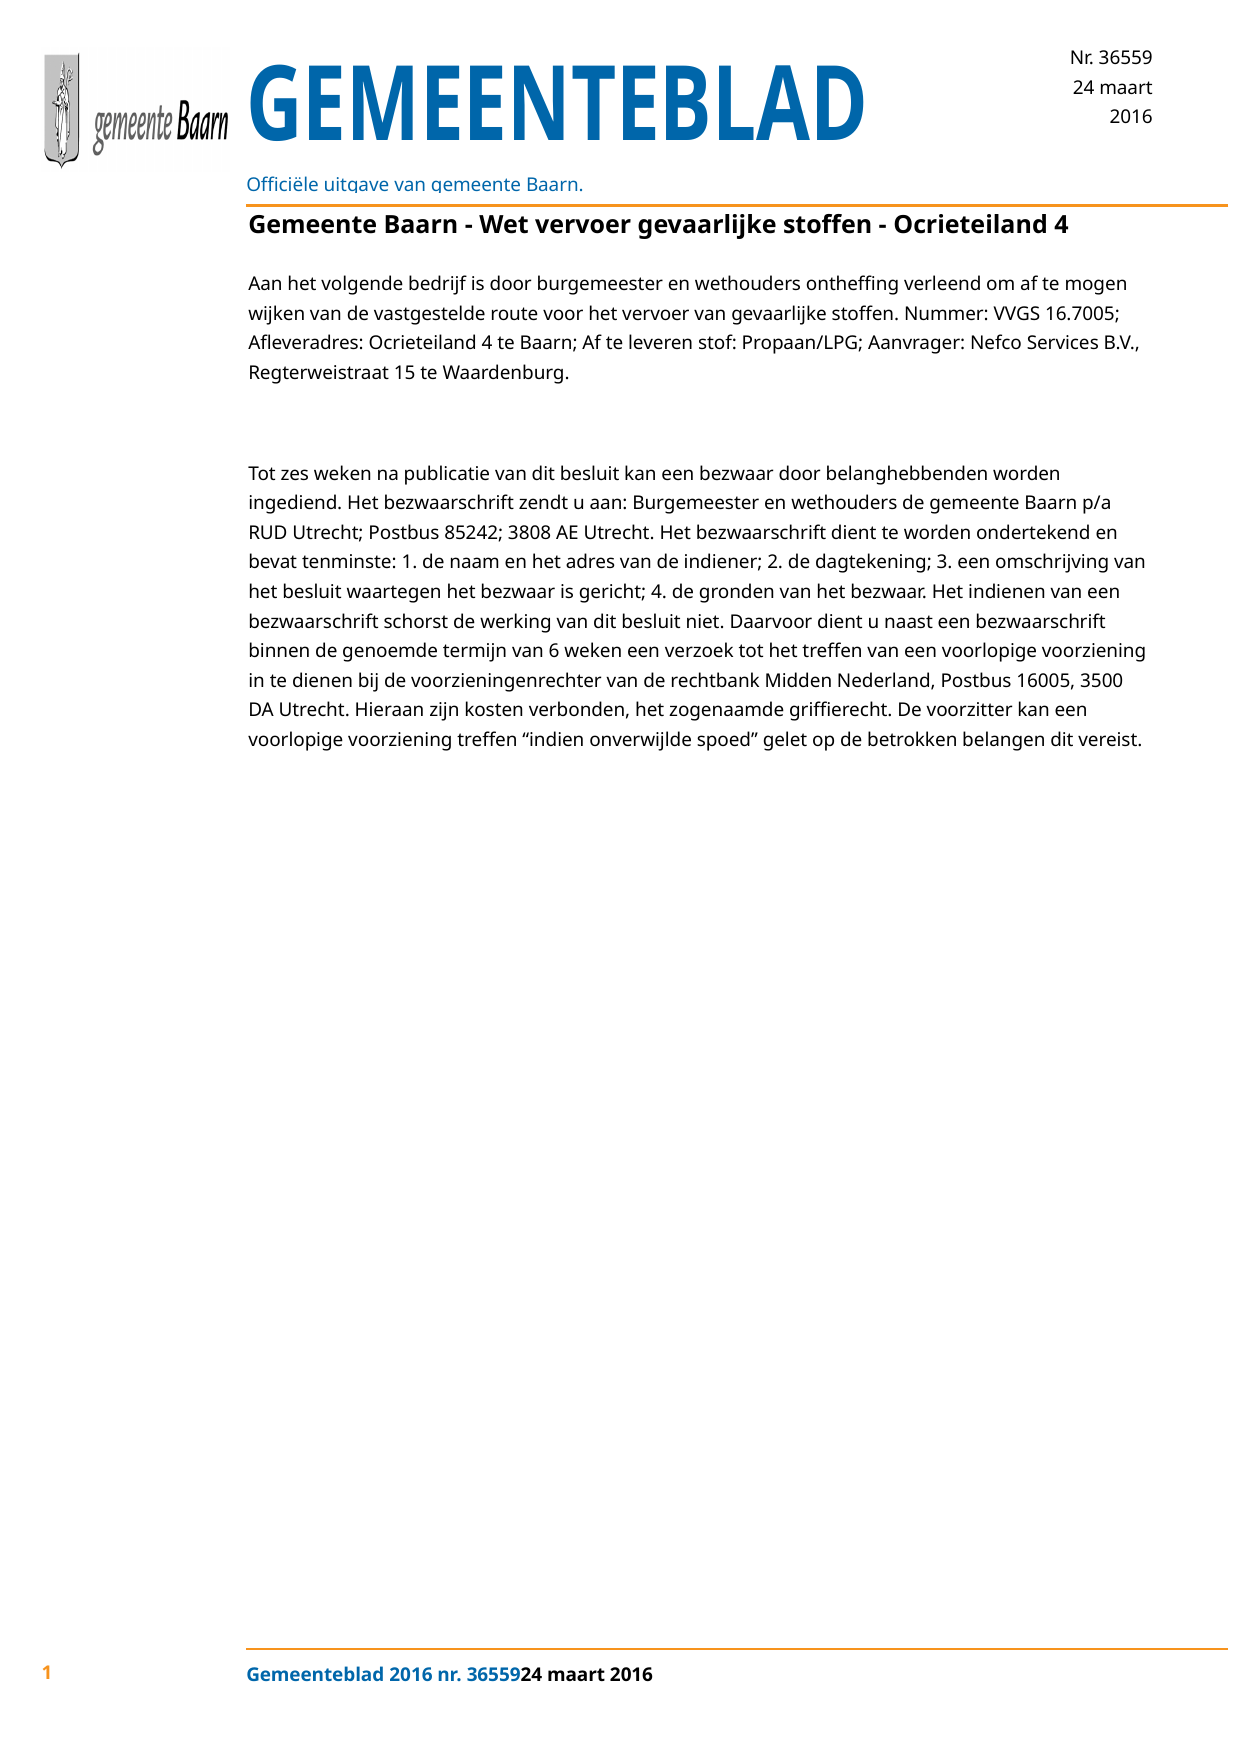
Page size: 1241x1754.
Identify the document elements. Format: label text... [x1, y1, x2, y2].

text Aan het volgende bedrijf is door burgemeester en wethouders ontheffing verleend om af te mogen wijken van de vastgestelde route voor het vervoer van gevaarlijke stoffen. Nummer: VVGS 16.7005; Afleveradres: Ocrieteiland 4 te Baarn; Af te leveren stof: Propaan/LPG; Aanvrager: Nefco Services B.V., Regterweistraat 15 te Waardenburg. [248, 270, 1152, 385]
text Gemeente Baarn - Wet vervoer gevaarlijke stoffen - Ocrieteiland 4 [248, 207, 1152, 241]
text Tot zes weken na publicatie van dit besluit kan een bezwaar door belanghebbenden worden ingediend. Het bezwaarschrift zendt u aan: Burgemeester en wethouders de gemeente Baarn p/a RUD Utrecht; Postbus 85242; 3808 AE Utrecht. Het bezwaarschrift dient te worden ondertekend en bevat tenminste: 1. de naam en het adres van de indiener; 2. de dagtekening; 3. een omschrijving van het besluit waartegen het bezwaar is gericht; 4. de gronden van het bezwaar. Het indienen van een bezwaarschrift schorst de werking van dit besluit niet. Daarvoor dient u naast een bezwaarschrift binnen de genoemde termijn van 6 weken een verzoek tot het treffen van een voorlopige voorziening in te dienen bij de voorzieningenrechter van de rechtbank Midden Nederland, Postbus 16005, 3500 DA Utrecht. Hieraan zijn kosten verbonden, het zogenaamde griffierecht. De voorzitter kan een voorlopige voorziening treffen “indien onverwijlde spoed” gelet op de betrokken belangen dit vereist. [248, 460, 1152, 752]
picture [41, 47, 231, 172]
